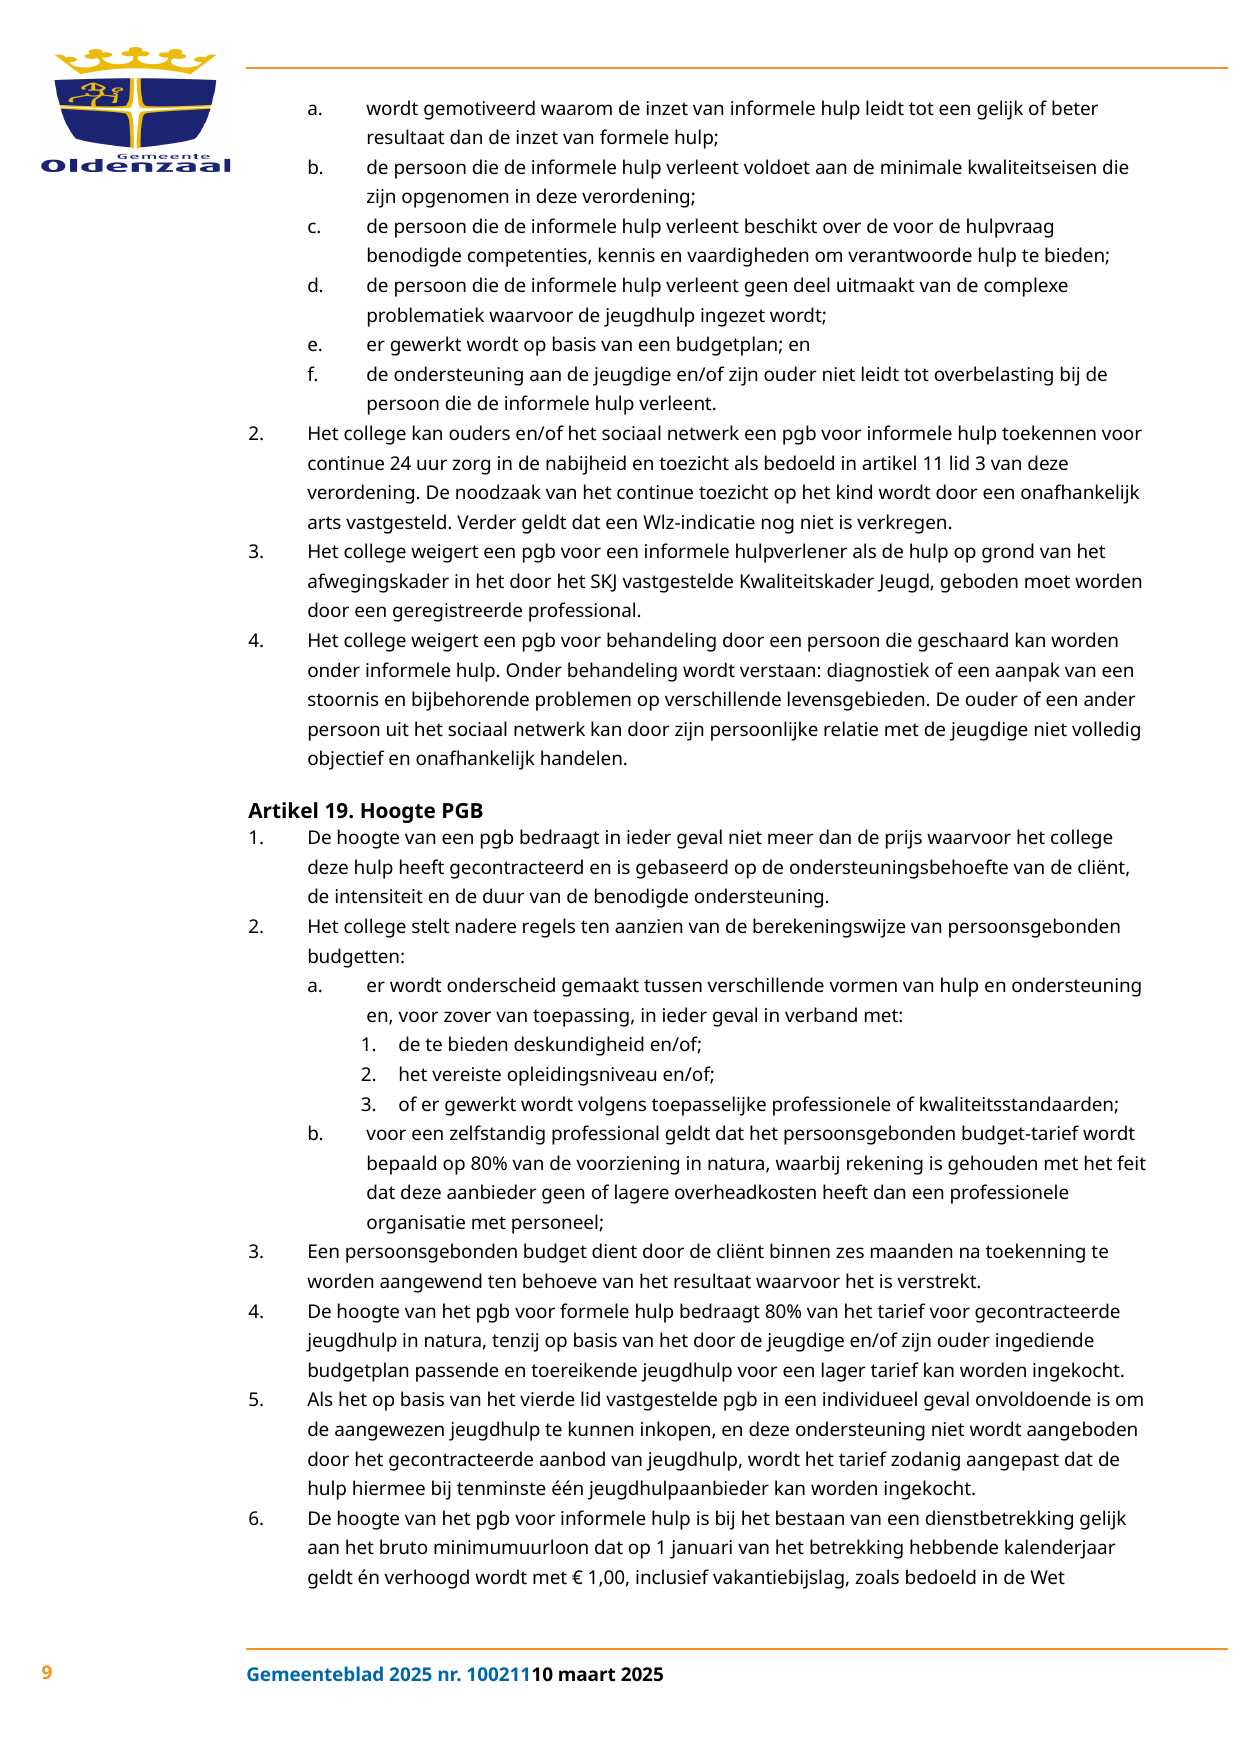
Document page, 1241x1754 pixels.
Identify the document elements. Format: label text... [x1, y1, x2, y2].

list de ondersteuning aan de jeugdige en/of zijn ouder niet leidt tot overbelasting bij de persoon die de informele hulp verleent. [307, 361, 1152, 416]
list voor een zelfstandig professional geldt dat het persoonsgebonden budget-tarief wordt bepaald op 80% van de voorziening in natura, waarbij rekening is gehouden met het feit dat deze aanbieder geen of lagere overheadkosten heeft dan een professionele organisatie met personeel; [307, 1120, 1152, 1235]
list of er gewerkt wordt volgens toepasselijke professionele of kwaliteitsstandaarden; [361, 1091, 1152, 1116]
picture [41, 47, 231, 172]
list Een persoonsgebonden budget dient door de cliënt binnen zes maanden na toekenning te worden aangewend ten behoeve van het resultaat waarvoor het is verstrekt. [248, 1239, 1152, 1294]
list De hoogte van een pgb bedraagt in ieder geval niet meer dan de prijs waarvoor het college deze hulp heeft gecontracteerd en is gebaseerd op de ondersteuningsbehoefte van de cliënt, de intensiteit en de duur van de benodigde ondersteuning. [248, 824, 1152, 909]
list De hoogte van het pgb voor formele hulp bedraagt 80% van het tarief voor gecontracteerde jeugdhulp in natura, tenzij op basis van het door de jeugdige en/of zijn ouder ingediende budgetplan passende en toereikende jeugdhulp voor een lager tarief kan worden ingekocht. [248, 1298, 1152, 1383]
list de te bieden deskundigheid en/of; [361, 1032, 1152, 1057]
list de persoon die de informele hulp verleent beschikt over de voor de hulpvraag benodigde competenties, kennis en vaardigheden om verantwoorde hulp te bieden; [307, 213, 1152, 268]
list er wordt onderscheid gemaakt tussen verschillende vormen van hulp en ondersteuning en, voor zover van toepassing, in ieder geval in verband met: [307, 972, 1152, 1028]
list Als het op basis van het vierde lid vastgestelde pgb in een individueel geval onvoldoende is om de aangewezen jeugdhulp te kunnen inkopen, en deze ondersteuning niet wordt aangeboden door het gecontracteerde aanbod van jeugdhulp, wordt het tarief zodanig aangepast dat de hulp hiermee bij tenminste één jeugdhulpaanbieder kan worden ingekocht. [248, 1387, 1152, 1501]
list Het college kan ouders en/of het sociaal netwerk een pgb voor informele hulp toekennen voor continue 24 uur zorg in de nabijheid en toezicht als bedoeld in artikel 11 lid 3 van deze verordening. De noodzaak van het continue toezicht op het kind wordt door een onafhankelijk arts vastgesteld. Verder geldt dat een Wlz-indicatie nog niet is verkregen. [248, 420, 1152, 535]
list Het college weigert een pgb voor een informele hulpverlener als de hulp op grond van het afwegingskader in het door het SKJ vastgestelde Kwaliteitskader Jeugd, geboden moet worden door een geregistreerde professional. [248, 538, 1152, 623]
list De hoogte van het pgb voor informele hulp is bij het bestaan van een dienstbetrekking gelijk aan het bruto minimumuurloon dat op 1 januari van het betrekking hebbende kalenderjaar geldt én verhoogd wordt met € 1,00, inclusief vakantiebijslag, zoals bedoeld in de Wet [248, 1505, 1152, 1590]
list wordt gemotiveerd waarom de inzet van informele hulp leidt tot een gelijk of beter resultaat dan de inzet van formele hulp; [307, 95, 1152, 150]
list het vereiste opleidingsniveau en/of; [361, 1061, 1152, 1087]
list de persoon die de informele hulp verleent voldoet aan de minimale kwaliteitseisen die zijn opgenomen in deze verordening; [307, 154, 1152, 209]
list Het college weigert een pgb voor behandeling door een persoon die geschaard kan worden onder informele hulp. Onder behandeling wordt verstaan: diagnostiek of een aanpak van een stoornis en bijbehorende problemen op verschillende levensgebieden. De ouder of een ander persoon uit het sociaal netwerk kan door zijn persoonlijke relatie met de jeugdige niet volledig objectief en onafhankelijk handelen. [248, 627, 1152, 771]
list er gewerkt wordt op basis van een budgetplan; en [307, 331, 1152, 357]
list de persoon die de informele hulp verleent geen deel uitmaakt van de complexe problematiek waarvoor de jeugdhulp ingezet wordt; [307, 272, 1152, 328]
text Artikel 19. Hoogte PGB [248, 796, 1152, 824]
list Het college stelt nadere regels ten aanzien van de berekeningswijze van persoonsgebonden budgetten: [248, 913, 1152, 968]
